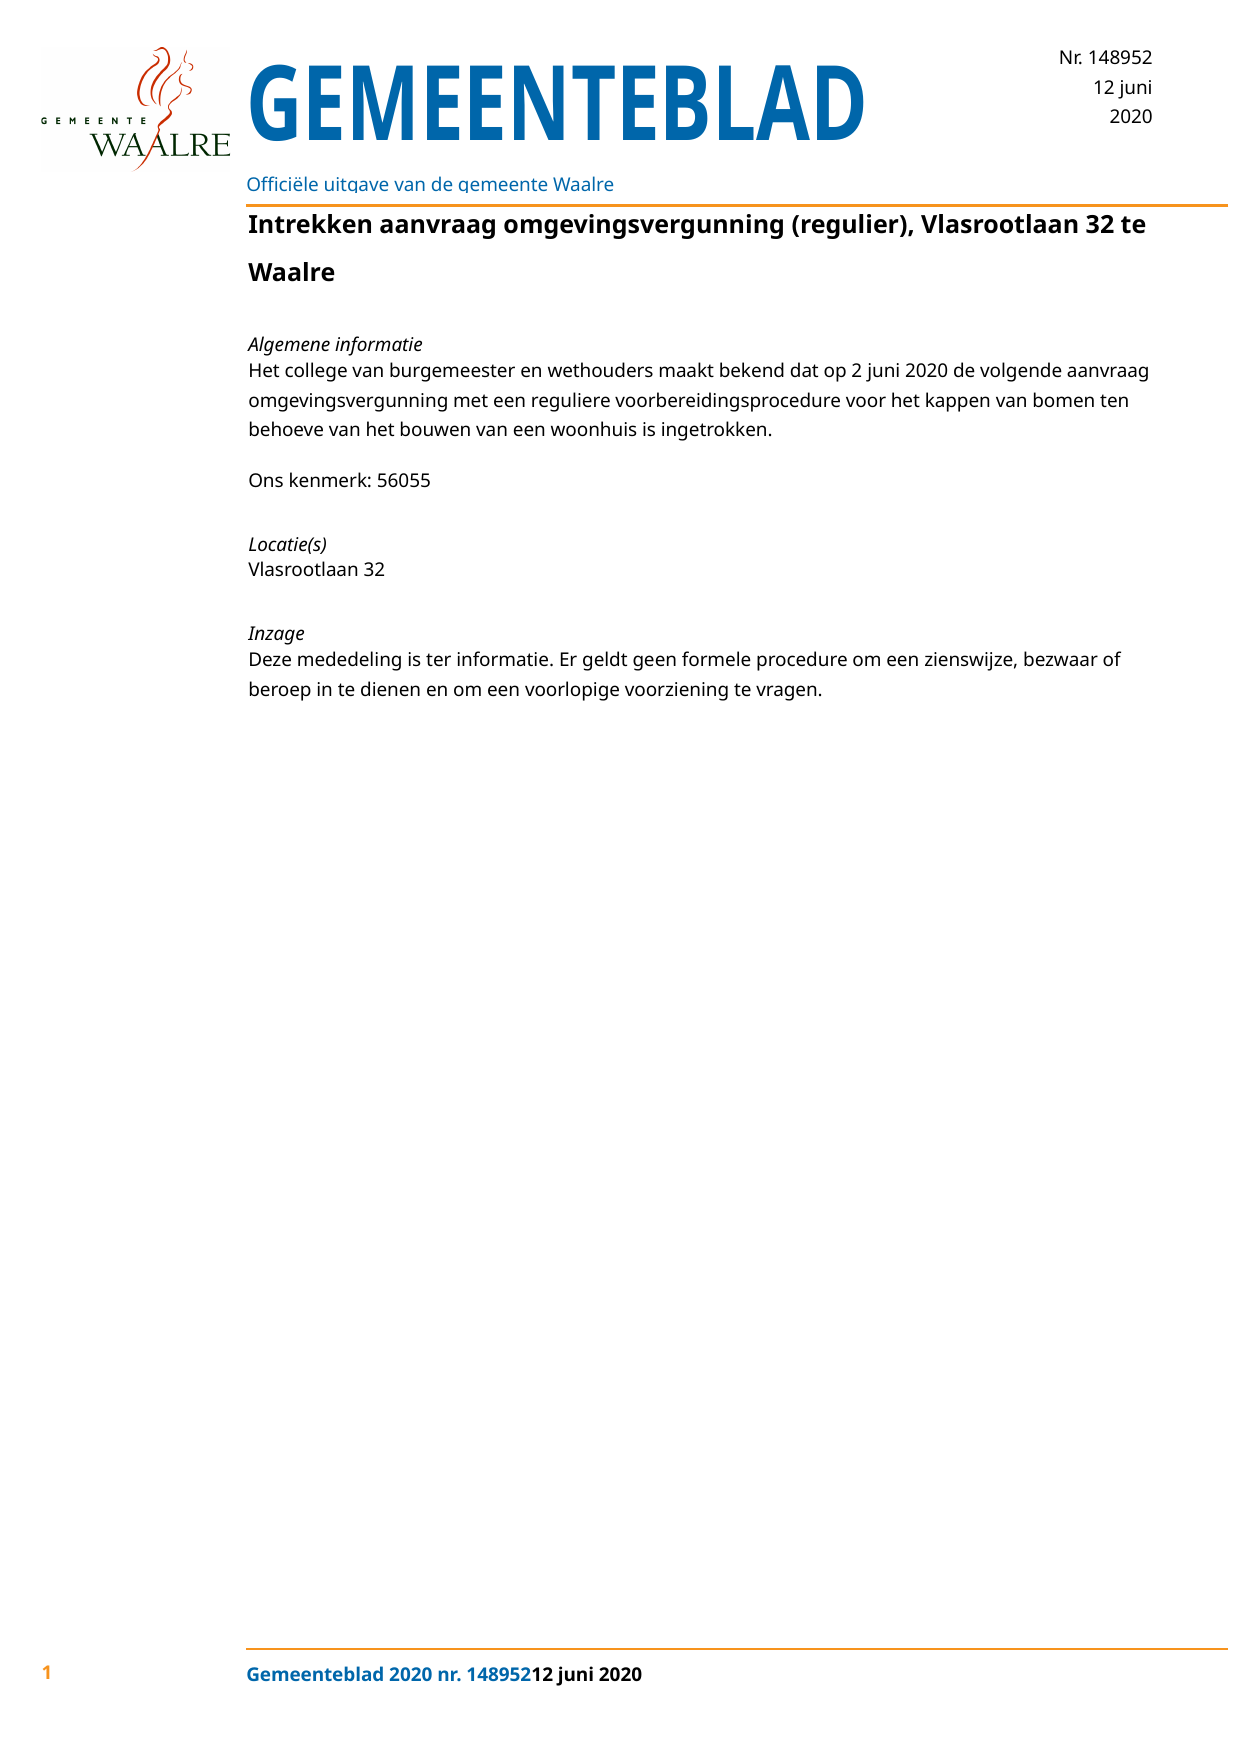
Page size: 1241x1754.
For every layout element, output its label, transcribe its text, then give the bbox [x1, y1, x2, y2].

text Het college van burgemeester en wethouders maakt bekend dat op 2 juni 2020 de volgende aanvraag omgevingsvergunning met een reguliere voorbereidingsprocedure voor het kappen van bomen ten behoeve van het bouwen van een woonhuis is ingetrokken. [248, 357, 1152, 442]
picture [41, 47, 231, 172]
text Locatie(s) [248, 531, 1152, 556]
text Ons kenmerk: 56055 [248, 467, 1152, 492]
text Algemene informatie [248, 331, 1152, 357]
text Deze mededeling is ter informatie. Er geldt geen formele procedure om een zienswijze, bezwaar of beroep in te dienen en om een voorlopige voorziening te vragen. [248, 646, 1152, 701]
text Vlasrootlaan 32 [248, 556, 1152, 582]
text Intrekken aanvraag omgevingsvergunning (regulier), Vlasrootlaan 32 te Waalre [248, 207, 1152, 288]
text Inzage [248, 620, 1152, 646]
